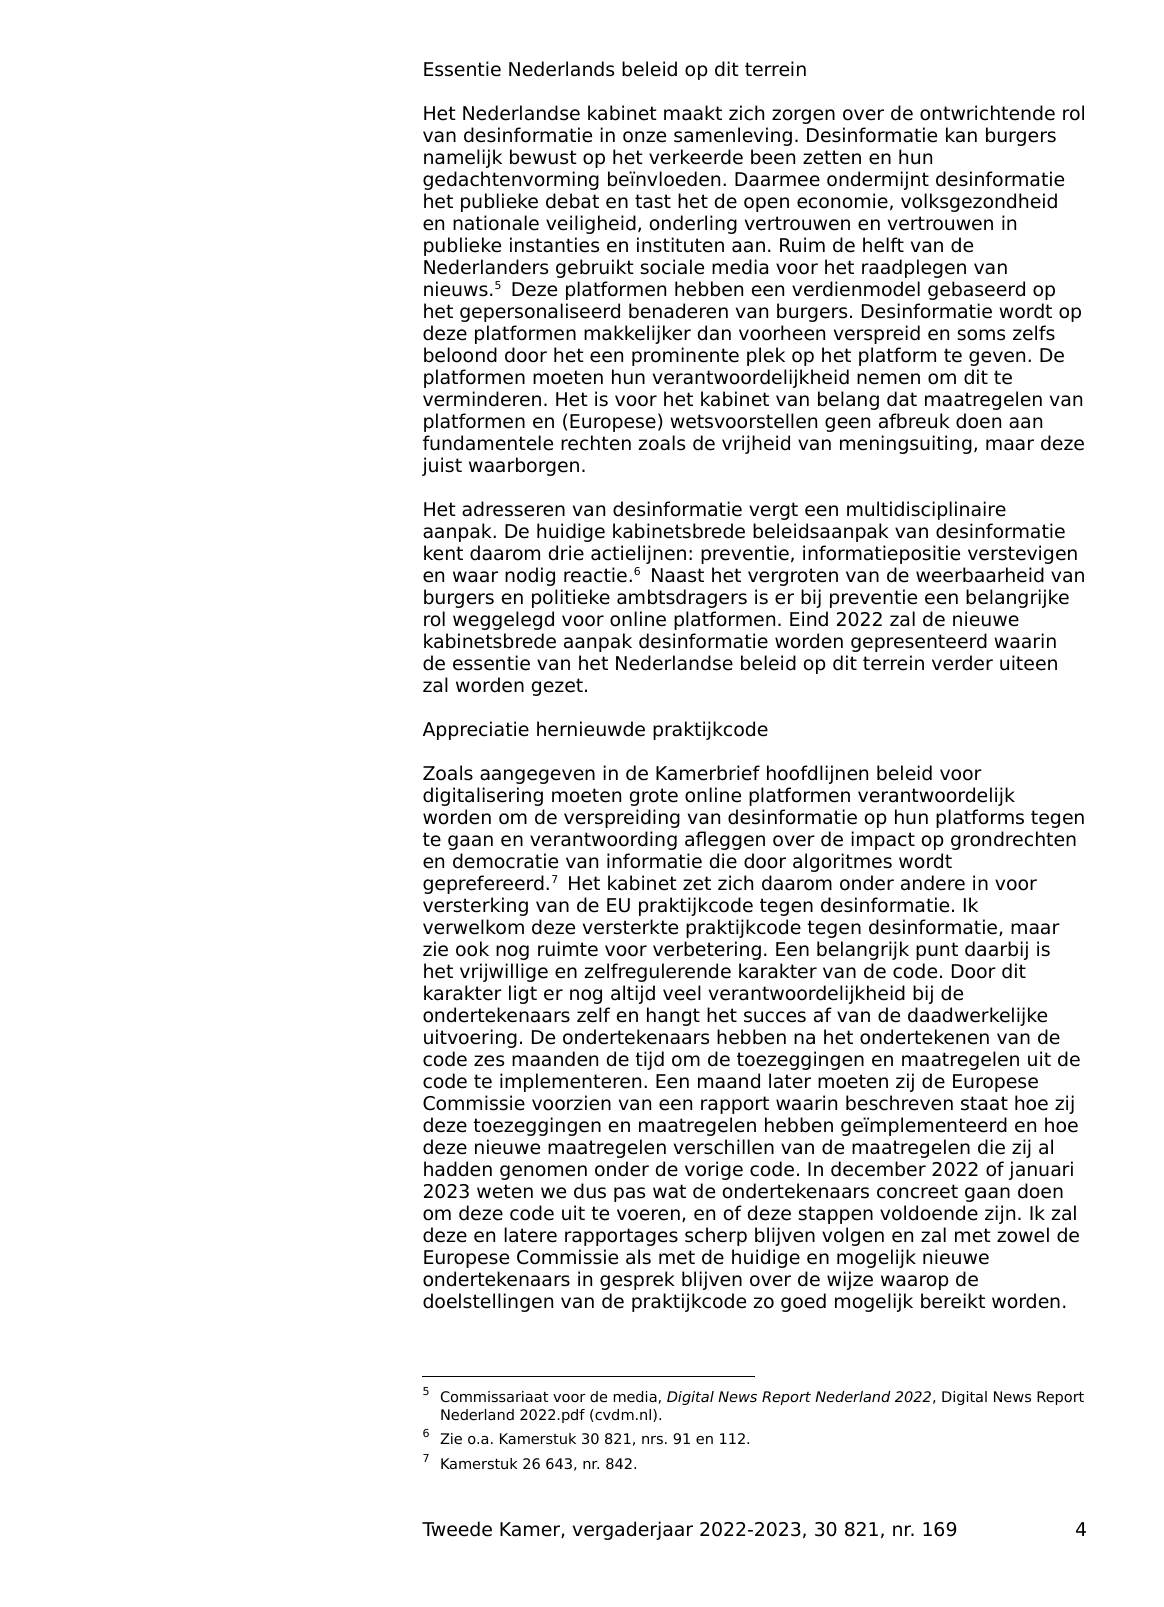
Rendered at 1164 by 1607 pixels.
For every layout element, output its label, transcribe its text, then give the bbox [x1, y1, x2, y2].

text Het adresseren van desinformatie vergt een multidisciplinaire aanpak. De huidige kabinetsbrede beleidsaanpak van desinformatie kent daarom drie actielijnen: preventie, informatiepositie verstevigen en waar nodig reactie. Naast het vergroten van de weerbaarheid van burgers en politieke ambtsdragers is er bij preventie een belangrijke rol weggelegd voor online platformen. Eind 2022 zal de nieuwe kabinetsbrede aanpak desinformatie worden gepresenteerd waarin de essentie van het Nederlandse beleid op dit terrein verder uiteen zal worden gezet. [422, 499, 1087, 697]
text Zoals aangegeven in de Kamerbrief hoofdlijnen beleid voor digitalisering moeten grote online platformen verantwoordelijk worden om de verspreiding van desinformatie op hun platforms tegen te gaan en verantwoording afleggen over de impact op grondrechten en democratie van informatie die door algoritmes wordt geprefereerd. Het kabinet zet zich daarom onder andere in voor versterking van de EU praktijkcode tegen desinformatie. Ik verwelkom deze versterkte praktijkcode tegen desinformatie, maar zie ook nog ruimte voor verbetering. Een belangrijk punt daarbij is het vrijwillige en zelfregulerende karakter van de code. Door dit karakter ligt er nog altijd veel verantwoordelijkheid bij de ondertekenaars zelf en hangt het succes af van de daadwerkelijke uitvoering. De ondertekenaars hebben na het ondertekenen van de code zes maanden de tijd om de toezeggingen en maatregelen uit de code te implementeren. Een maand later moeten zij de Europese Commissie voorzien van een rapport waarin beschreven staat hoe zij deze toezeggingen en maatregelen hebben geïmplementeerd en hoe deze nieuwe maatregelen verschillen van de maatregelen die zij al hadden genomen onder de vorige code. In december 2022 of januari 2023 weten we dus pas wat de ondertekenaars concreet gaan doen om deze code uit te voeren, en of deze stappen voldoende zijn. Ik zal deze en latere rapportages scherp blijven volgen en zal met zowel de Europese Commissie als met de huidige en mogelijk nieuwe ondertekenaars in gesprek blijven over de wijze waarop de doelstellingen van de praktijkcode zo goed mogelijk bereikt worden. [422, 763, 1087, 1313]
text Het Nederlandse kabinet maakt zich zorgen over de ontwrichtende rol van desinformatie in onze samenleving. Desinformatie kan burgers namelijk bewust op het verkeerde been zetten en hun gedachtenvorming beïnvloeden. Daarmee ondermijnt desinformatie het publieke debat en tast het de open economie, volksgezondheid en nationale veiligheid, onderling vertrouwen en vertrouwen in publieke instanties en instituten aan. Ruim de helft van de Nederlanders gebruikt sociale media voor het raadplegen van nieuws. Deze platformen hebben een verdienmodel gebaseerd op het gepersonaliseerd benaderen van burgers. Desinformatie wordt op deze platformen makkelijker dan voorheen verspreid en soms zelfs beloond door het een prominente plek op het platform te geven. De platformen moeten hun verantwoordelijkheid nemen om dit te verminderen. Het is voor het kabinet van belang dat maatregelen van platformen en (Europese) wetsvoorstellen geen afbreuk doen aan fundamentele rechten zoals de vrijheid van meningsuiting, maar deze juist waarborgen. [422, 103, 1087, 477]
text Zie o.a. Kamerstuk 30 821, nrs. 91 en 112. [422, 1427, 1087, 1449]
text Kamerstuk 26 643, nr. 842. [422, 1452, 1087, 1474]
subtitle Appreciatie hernieuwde praktijkcode [422, 719, 1087, 741]
subtitle Essentie Nederlands beleid op dit terrein [422, 59, 1087, 81]
text Commissariaat voor de media, Digital News Report Nederland 2022, Digital News Report Nederland 2022.pdf (cvdm.nl). [422, 1385, 1087, 1424]
